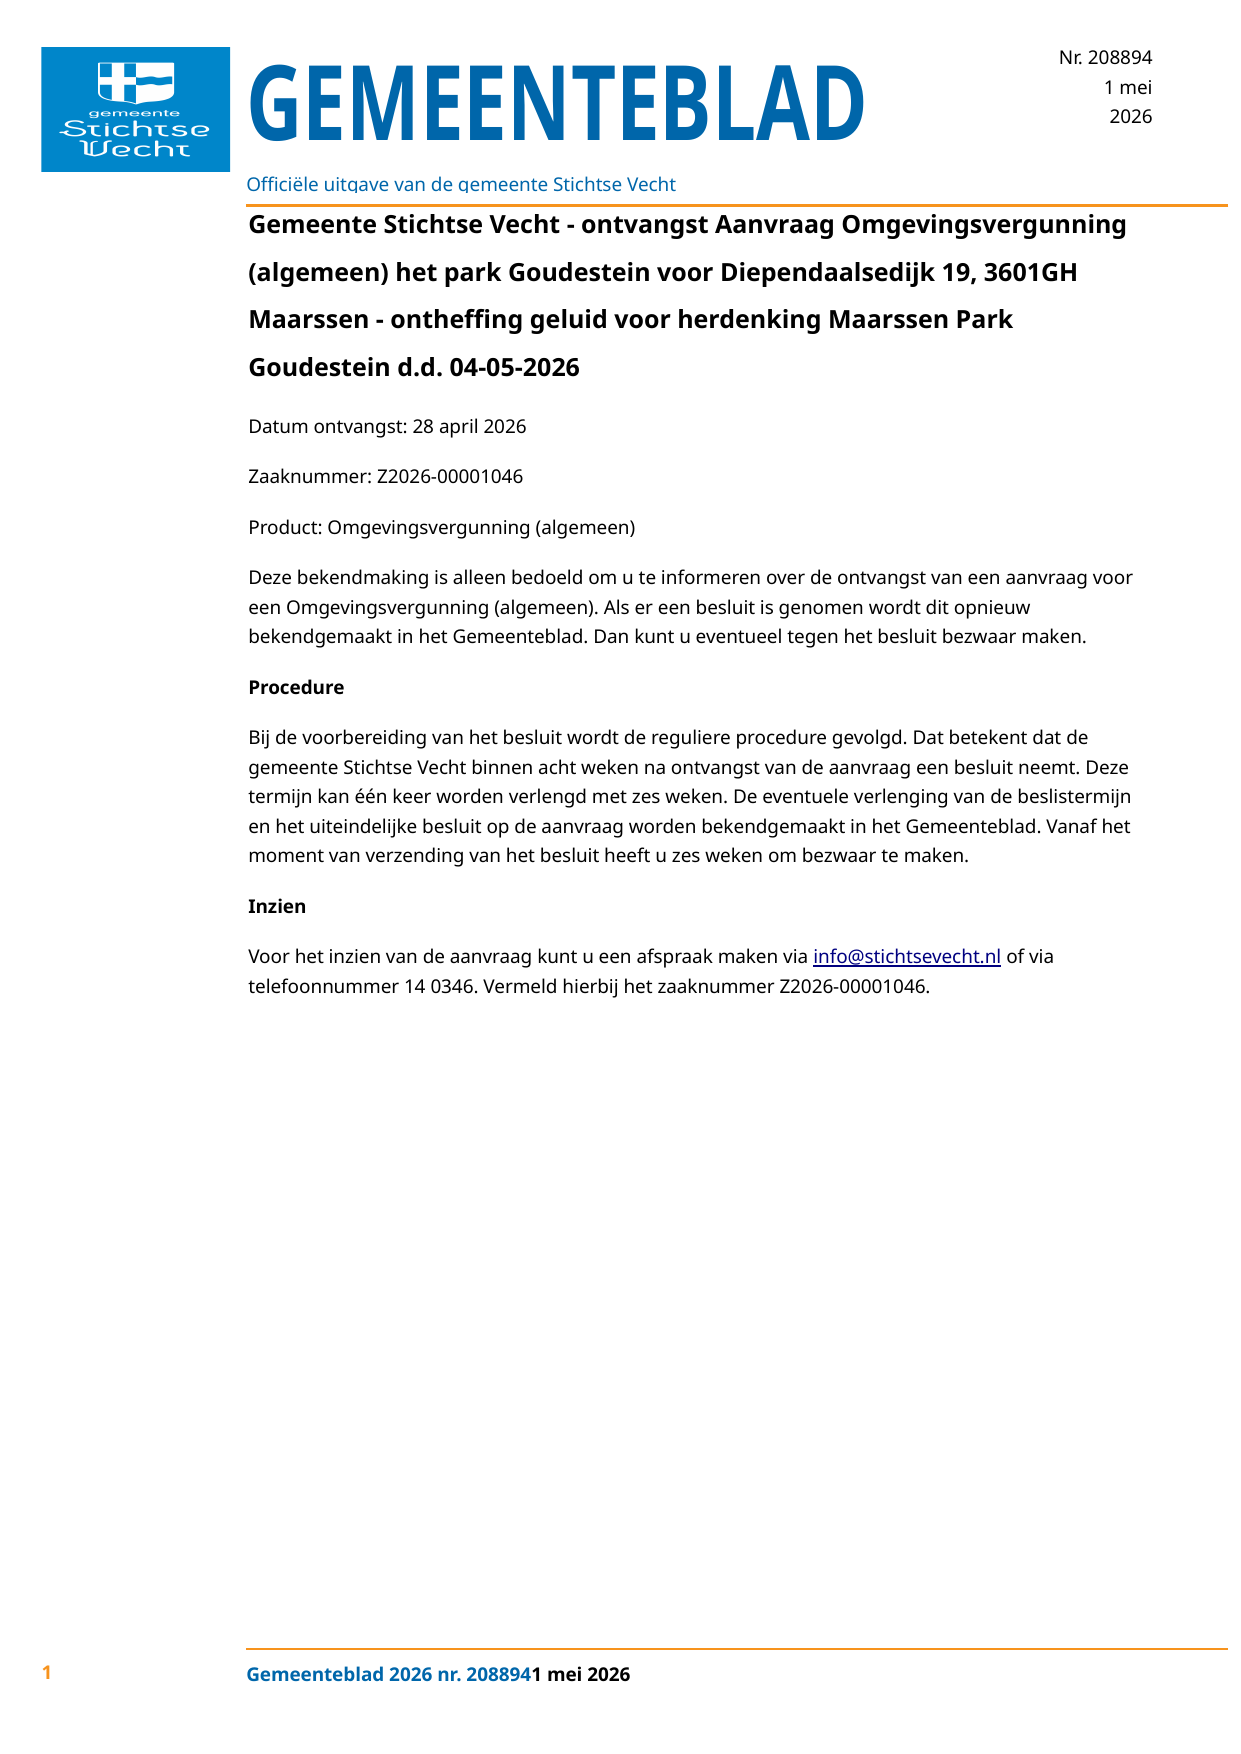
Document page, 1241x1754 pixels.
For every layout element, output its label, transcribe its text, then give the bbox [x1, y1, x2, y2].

text Inzien [248, 893, 1152, 919]
text Voor het inzien van de aanvraag kunt u een afspraak maken via info@stichtsevecht.nl of via telefoonnummer 14 0346. Vermeld hierbij het zaaknummer Z2026-00001046. [248, 943, 1152, 999]
text Product: Omgevingsvergunning (algemeen) [248, 514, 1152, 540]
picture [99, 63, 135, 101]
picture [137, 63, 174, 103]
text Datum ontvangst: 28 april 2026 [248, 413, 1152, 439]
text Bij de voorbereiding van het besluit wordt de reguliere procedure gevolgd. Dat betekent dat de gemeente Stichtse Vecht binnen acht weken na ontvangst van de aanvraag een besluit neemt. Deze termijn kan één keer worden verlengd met zes weken. De eventuele verlenging van de beslistermijn en het uiteindelijke besluit op de aanvraag worden bekendgemaakt in het Gemeenteblad. Vanaf het moment van verzending van het besluit heeft u zes weken om bezwaar te maken. [248, 724, 1152, 868]
text Procedure [248, 674, 1152, 700]
text Gemeente Stichtse Vecht - ontvangst Aanvraag Omgevingsvergunning (algemeen) het park Goudestein voor Diependaalsedijk 19, 3601GH Maarssen - ontheffing geluid voor herdenking Maarssen Park Goudestein d.d. 04-05-2026 [248, 207, 1152, 384]
text Zaaknummer: Z2026-00001046 [248, 463, 1152, 489]
text Deze bekendmaking is alleen bedoeld om u te informeren over de ontvangst van een aanvraag voor een Omgevingsvergunning (algemeen). Als er een besluit is genomen wordt dit opnieuw bekendgemaakt in het Gemeenteblad. Dan kunt u eventueel tegen het besluit bezwaar maken. [248, 564, 1152, 649]
